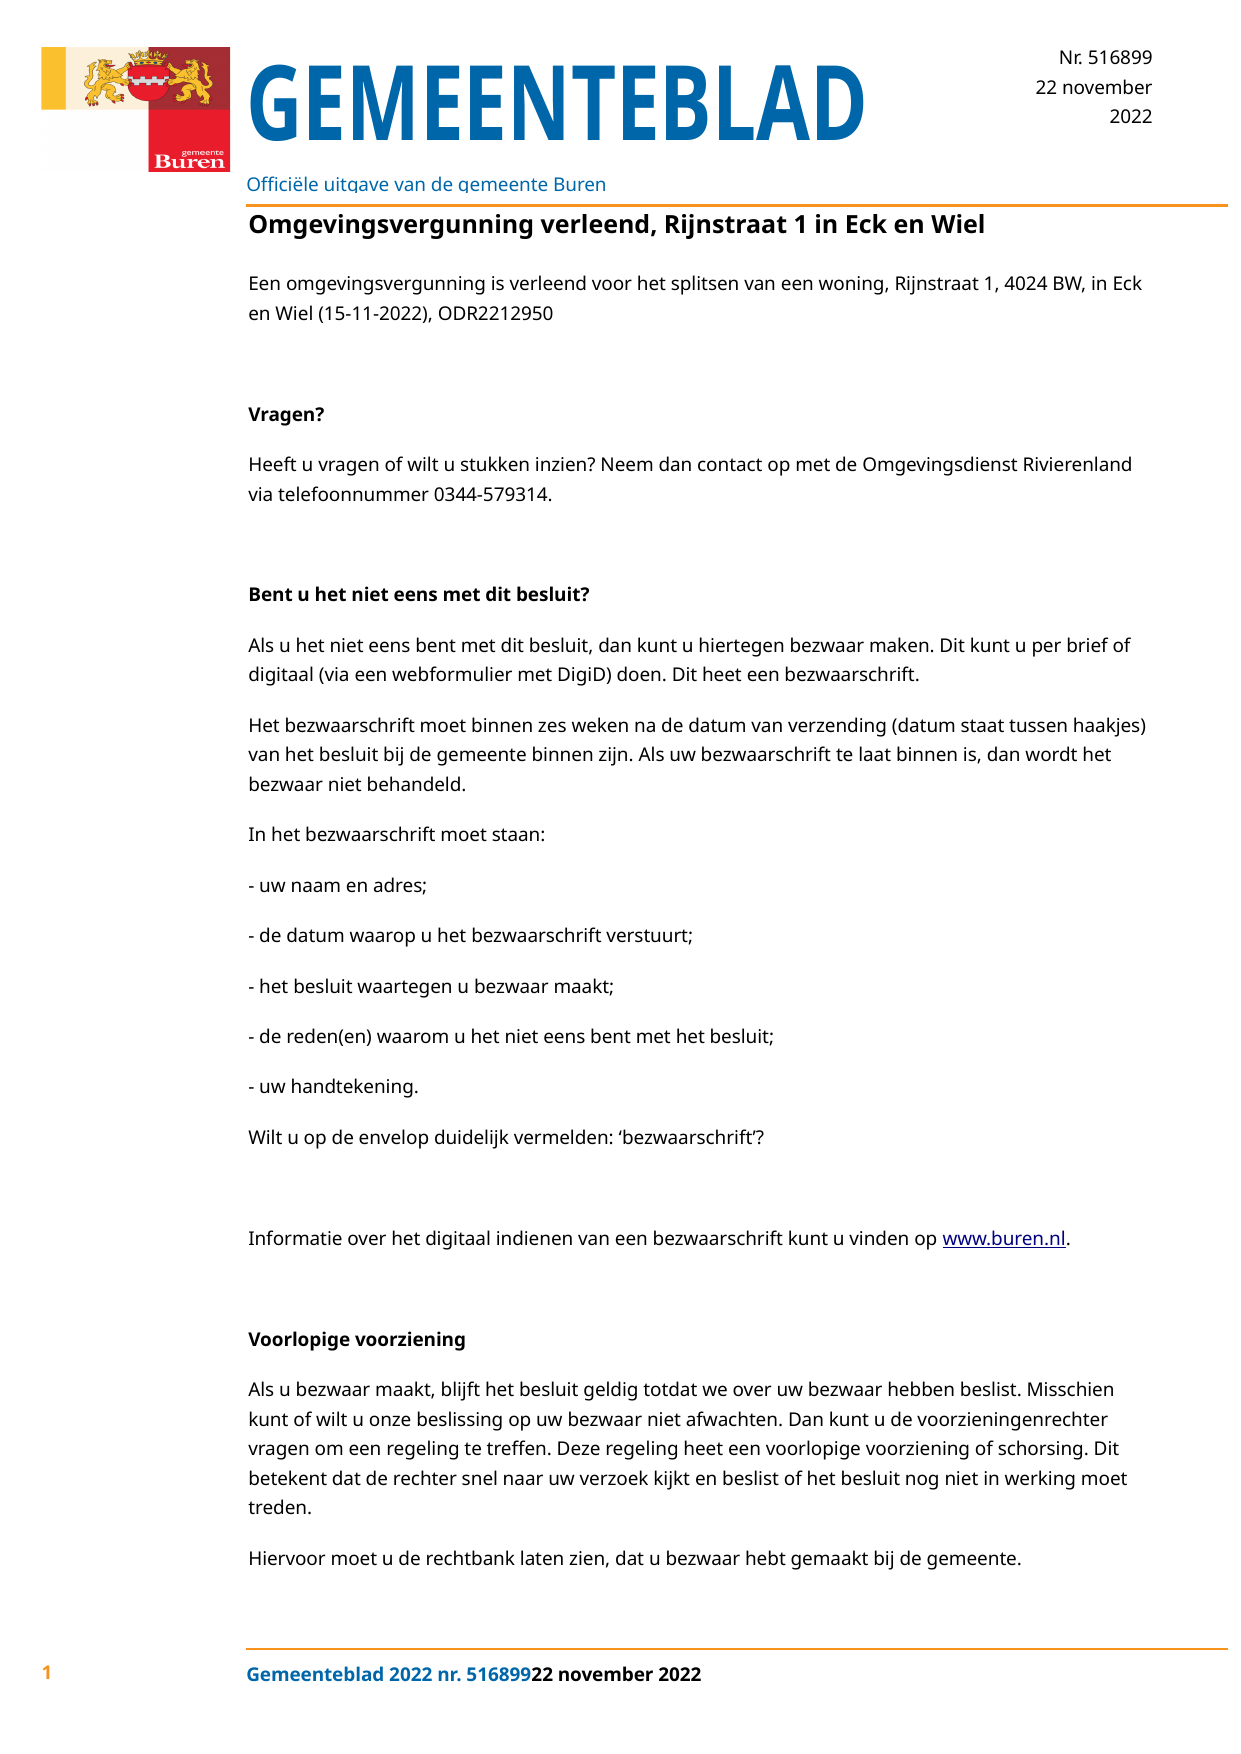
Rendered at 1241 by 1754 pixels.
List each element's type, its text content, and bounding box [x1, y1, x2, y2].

text Voorlopige voorziening [248, 1326, 1152, 1351]
text Het bezwaarschrift moet binnen zes weken na de datum van verzending (datum staat tussen haakjes) van het besluit bij de gemeente binnen zijn. Als uw bezwaarschrift te laat binnen is, dan wordt het bezwaar niet behandeld. [248, 712, 1152, 797]
text - de datum waarop u het bezwaarschrift verstuurt; [248, 922, 1152, 948]
text Hiervoor moet u de rechtbank laten zien, dat u bezwaar hebt gemaakt bij de gemeente. [248, 1545, 1152, 1571]
text In het bezwaarschrift moet staan: [248, 822, 1152, 847]
text Bent u het niet eens met dit besluit? [248, 582, 1152, 607]
text - de reden(en) waarom u het niet eens bent met het besluit; [248, 1023, 1152, 1049]
text - uw handtekening. [248, 1074, 1152, 1099]
text Heeft u vragen of wilt u stukken inzien? Neem dan contact op met de Omgevingsdienst Rivierenland via telefoonnummer 0344-579314. [248, 451, 1152, 506]
text - het besluit waartegen u bezwaar maakt; [248, 973, 1152, 998]
text Als u bezwaar maakt, blijft het besluit geldig totdat we over uw bezwaar hebben beslist. Misschien kunt of wilt u onze beslissing op uw bezwaar niet afwachten. Dan kunt u de voorzieningenrechter vragen om een regeling te treffen. Deze regeling heet een voorlopige voorziening of schorsing. Dit betekent dat de rechter snel naar uw verzoek kijkt en beslist of het besluit nog niet in werking moet treden. [248, 1376, 1152, 1520]
text Vragen? [248, 401, 1152, 426]
picture [41, 47, 231, 172]
text Omgevingsvergunning verleend, Rijnstraat 1 in Eck en Wiel [248, 207, 1152, 241]
text Als u het niet eens bent met dit besluit, dan kunt u hiertegen bezwaar maken. Dit kunt u per brief of digitaal (via een webformulier met DigiD) doen. Dit heet een bezwaarschrift. [248, 632, 1152, 687]
text Een omgevingsvergunning is verleend voor het splitsen van een woning, Rijnstraat 1, 4024 BW, in Eck en Wiel (15-11-2022), ODR2212950 [248, 270, 1152, 326]
text Informatie over het digitaal indienen van een bezwaarschrift kunt u vinden op www.buren.nl. [248, 1225, 1152, 1251]
text Wilt u op de envelop duidelijk vermelden: ‘bezwaarschrift’? [248, 1124, 1152, 1150]
text - uw naam en adres; [248, 872, 1152, 898]
